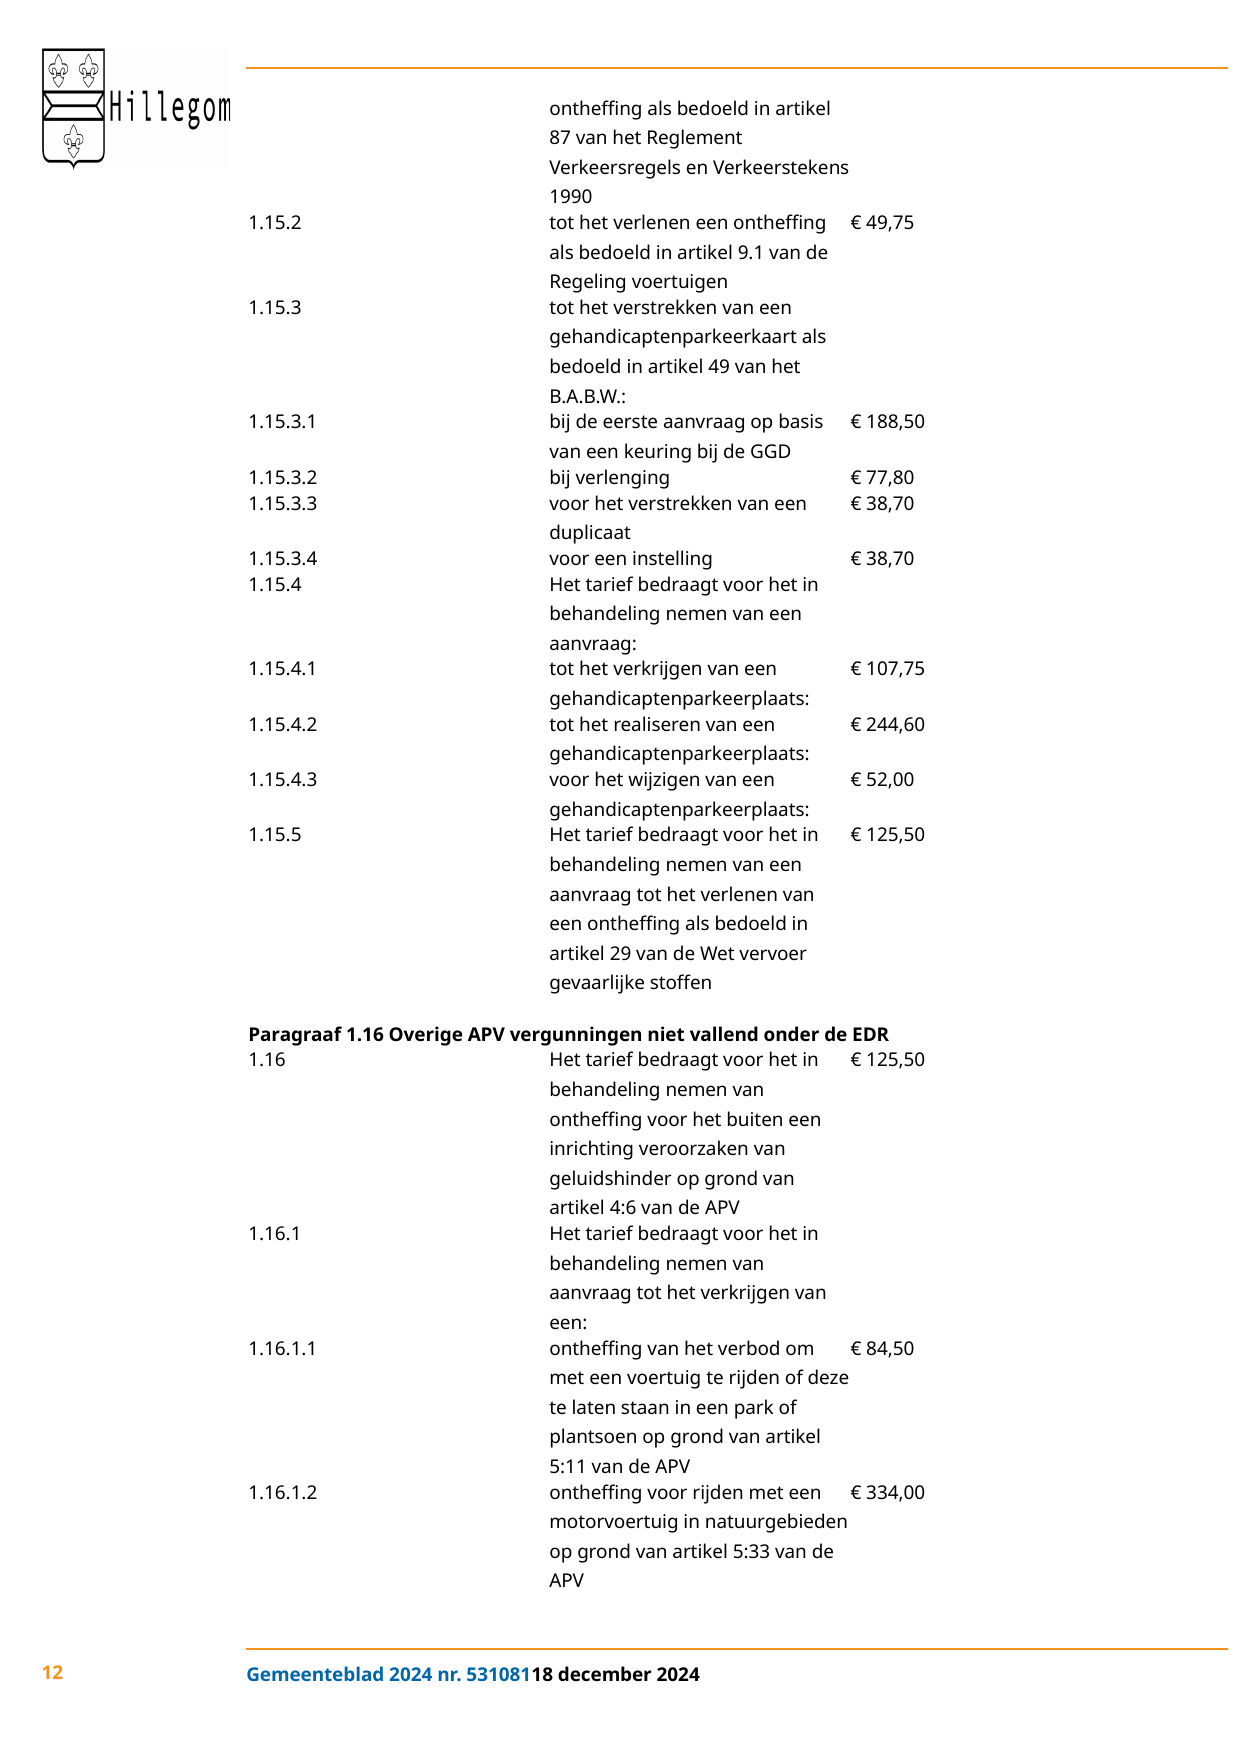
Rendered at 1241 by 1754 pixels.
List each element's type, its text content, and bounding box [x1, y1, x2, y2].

table_cell 1.15.3.2 [248, 464, 549, 490]
table_cell € 125,50 [850, 822, 1152, 995]
table_cell 1.15.3 [248, 294, 549, 409]
table_cell € 244,60 [850, 711, 1152, 766]
table_cell Het tarief bedraagt voor het in behandeling nemen van aanvraag tot het verkrijgen van een: [549, 1220, 850, 1335]
table_cell Het tarief bedraagt voor het in behandeling nemen van een aanvraag tot het verlenen van een ontheffing als bedoeld in artikel 29 van de Wet vervoer gevaarlijke stoffen [549, 822, 850, 995]
table_cell [248, 995, 549, 1021]
table_cell € 84,50 [850, 1335, 1152, 1479]
table_cell 1.16.1.1 [248, 1335, 549, 1479]
table_cell 1.15.2 [248, 209, 549, 294]
table_cell ontheffing van het verbod om met een voertuig te rijden of deze te laten staan in een park of plantsoen op grond van artikel 5:11 van de APV [549, 1335, 850, 1479]
table_cell bij de eerste aanvraag op basis van een keuring bij de GGD [549, 409, 850, 464]
table_cell 1.15.4.1 [248, 656, 549, 711]
table_cell 1.15.4.3 [248, 766, 549, 822]
table_cell Paragraaf 1.16 Overige APV vergunningen niet vallend onder de EDR [248, 1021, 1152, 1047]
table_cell € 125,50 [850, 1047, 1152, 1220]
table_cell voor het verstrekken van een duplicaat [549, 490, 850, 545]
table_cell 1.15.5 [248, 822, 549, 995]
table_cell [549, 995, 850, 1021]
table_cell tot het verkrijgen van een gehandicaptenparkeerplaats: [549, 656, 850, 711]
table_cell € 38,70 [850, 545, 1152, 571]
table_cell voor een instelling [549, 545, 850, 571]
table_cell [850, 294, 1152, 409]
table_cell 1.15.3.3 [248, 490, 549, 545]
table_cell € 38,70 [850, 490, 1152, 545]
table_cell Het tarief bedraagt voor het in behandeling nemen van ontheffing voor het buiten een inrichting veroorzaken van geluidshinder op grond van artikel 4:6 van de APV [549, 1047, 850, 1220]
table_cell € 77,80 [850, 464, 1152, 490]
table_cell tot het verstrekken van een gehandicaptenparkeerkaart als bedoeld in artikel 49 van het B.A.B.W.: [549, 294, 850, 409]
table_cell [850, 995, 1152, 1021]
table_cell [850, 1220, 1152, 1335]
table_cell voor het wijzigen van een gehandicaptenparkeerplaats: [549, 766, 850, 822]
table_cell tot het verlenen een ontheffing als bedoeld in artikel 9.1 van de Regeling voertuigen [549, 209, 850, 294]
table_cell ontheffing voor rijden met een motorvoertuig in natuurgebieden op grond van artikel 5:33 van de APV [549, 1479, 850, 1593]
table_cell 1.16.1.2 [248, 1479, 549, 1593]
table_cell bij verlenging [549, 464, 850, 490]
table_cell tot het realiseren van een gehandicaptenparkeerplaats: [549, 711, 850, 766]
table_cell 1.15.4 [248, 571, 549, 656]
table_cell 1.16.1 [248, 1220, 549, 1335]
table_cell 1.16 [248, 1047, 549, 1220]
table_cell € 334,00 [850, 1479, 1152, 1593]
table_cell 1.15.3.1 [248, 409, 549, 464]
table_cell [850, 95, 1152, 209]
table_cell € 107,75 [850, 656, 1152, 711]
table_cell 1.15.3.4 [248, 545, 549, 571]
table_cell € 52,00 [850, 766, 1152, 822]
table_cell [850, 571, 1152, 656]
table_cell [248, 95, 549, 209]
table_cell Het tarief bedraagt voor het in behandeling nemen van een aanvraag: [549, 571, 850, 656]
table_cell € 49,75 [850, 209, 1152, 294]
table_cell € 188,50 [850, 409, 1152, 464]
table_cell 1.15.4.2 [248, 711, 549, 766]
picture [41, 47, 231, 172]
table_cell ontheffing als bedoeld in artikel 87 van het Reglement Verkeersregels en Verkeerstekens 1990 [549, 95, 850, 209]
